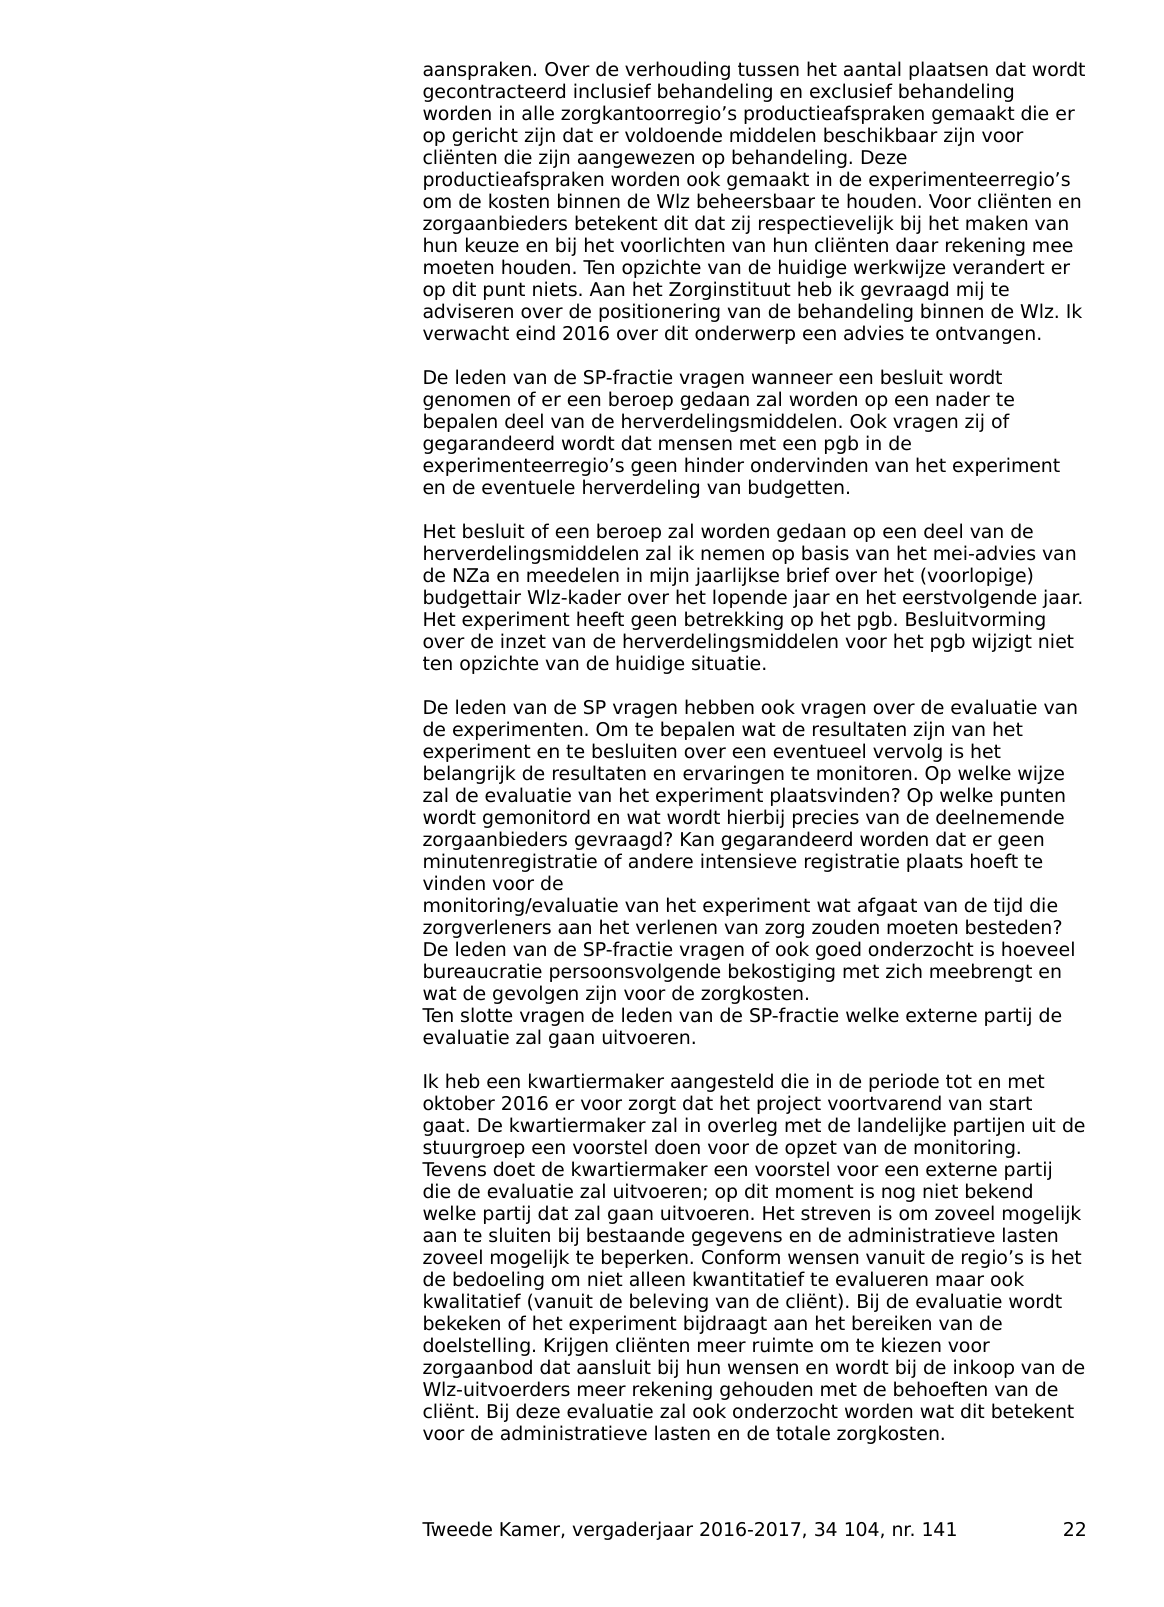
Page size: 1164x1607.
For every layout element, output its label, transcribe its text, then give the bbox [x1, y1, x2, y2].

text Ten slotte vragen de leden van de SP-fractie welke externe partij de evaluatie zal gaan uitvoeren. [422, 1005, 1087, 1049]
text aanspraken. Over de verhouding tussen het aantal plaatsen dat wordt gecontracteerd inclusief behandeling en exclusief behandeling worden in alle zorgkantoorregio’s productieafspraken gemaakt die er op gericht zijn dat er voldoende middelen beschikbaar zijn voor cliënten die zijn aangewezen op behandeling. Deze productieafspraken worden ook gemaakt in de experimenteerregio’s om de kosten binnen de Wlz beheersbaar te houden. Voor cliënten en zorgaanbieders betekent dit dat zij respectievelijk bij het maken van hun keuze en bij het voorlichten van hun cliënten daar rekening mee moeten houden. Ten opzichte van de huidige werkwijze verandert er op dit punt niets. Aan het Zorginstituut heb ik gevraagd mij te adviseren over de positionering van de behandeling binnen de Wlz. Ik verwacht eind 2016 over dit onderwerp een advies te ontvangen. [422, 59, 1087, 345]
text De leden van de SP vragen hebben ook vragen over de evaluatie van de experimenten. Om te bepalen wat de resultaten zijn van het experiment en te besluiten over een eventueel vervolg is het belangrijk de resultaten en ervaringen te monitoren. Op welke wijze zal de evaluatie van het experiment plaatsvinden? Op welke punten wordt gemonitord en wat wordt hierbij precies van de deelnemende zorgaanbieders gevraagd? Kan gegarandeerd worden dat er geen minutenregistratie of andere intensieve registratie plaats hoeft te vinden voor de [422, 697, 1087, 895]
text De leden van de SP-fractie vragen wanneer een besluit wordt genomen of er een beroep gedaan zal worden op een nader te bepalen deel van de herverdelingsmiddelen. Ook vragen zij of gegarandeerd wordt dat mensen met een pgb in de experimenteerregio’s geen hinder ondervinden van het experiment en de eventuele herverdeling van budgetten. [422, 367, 1087, 499]
text De leden van de SP-fractie vragen of ook goed onderzocht is hoeveel bureaucratie persoonsvolgende bekostiging met zich meebrengt en wat de gevolgen zijn voor de zorgkosten. [422, 939, 1087, 1005]
text monitoring/evaluatie van het experiment wat afgaat van de tijd die zorgverleners aan het verlenen van zorg zouden moeten besteden? [422, 895, 1087, 939]
text Ik heb een kwartiermaker aangesteld die in de periode tot en met oktober 2016 er voor zorgt dat het project voortvarend van start gaat. De kwartiermaker zal in overleg met de landelijke partijen uit de stuurgroep een voorstel doen voor de opzet van de monitoring. Tevens doet de kwartiermaker een voorstel voor een externe partij die de evaluatie zal uitvoeren; op dit moment is nog niet bekend welke partij dat zal gaan uitvoeren. Het streven is om zoveel mogelijk aan te sluiten bij bestaande gegevens en de administratieve lasten zoveel mogelijk te beperken. Conform wensen vanuit de regio’s is het de bedoeling om niet alleen kwantitatief te evalueren maar ook kwalitatief (vanuit de beleving van de cliënt). Bij de evaluatie wordt bekeken of het experiment bijdraagt aan het bereiken van de doelstelling. Krijgen cliënten meer ruimte om te kiezen voor zorgaanbod dat aansluit bij hun wensen en wordt bij de inkoop van de Wlz-uitvoerders meer rekening gehouden met de behoeften van de cliënt. Bij deze evaluatie zal ook onderzocht worden wat dit betekent voor de administratieve lasten en de totale zorgkosten. [422, 1071, 1087, 1444]
text Het experiment heeft geen betrekking op het pgb. Besluitvorming over de inzet van de herverdelingsmiddelen voor het pgb wijzigt niet ten opzichte van de huidige situatie. [422, 609, 1087, 675]
text Het besluit of een beroep zal worden gedaan op een deel van de herverdelingsmiddelen zal ik nemen op basis van het mei-advies van de NZa en meedelen in mijn jaarlijkse brief over het (voorlopige) budgettair Wlz-kader over het lopende jaar en het eerstvolgende jaar. [422, 521, 1087, 609]
